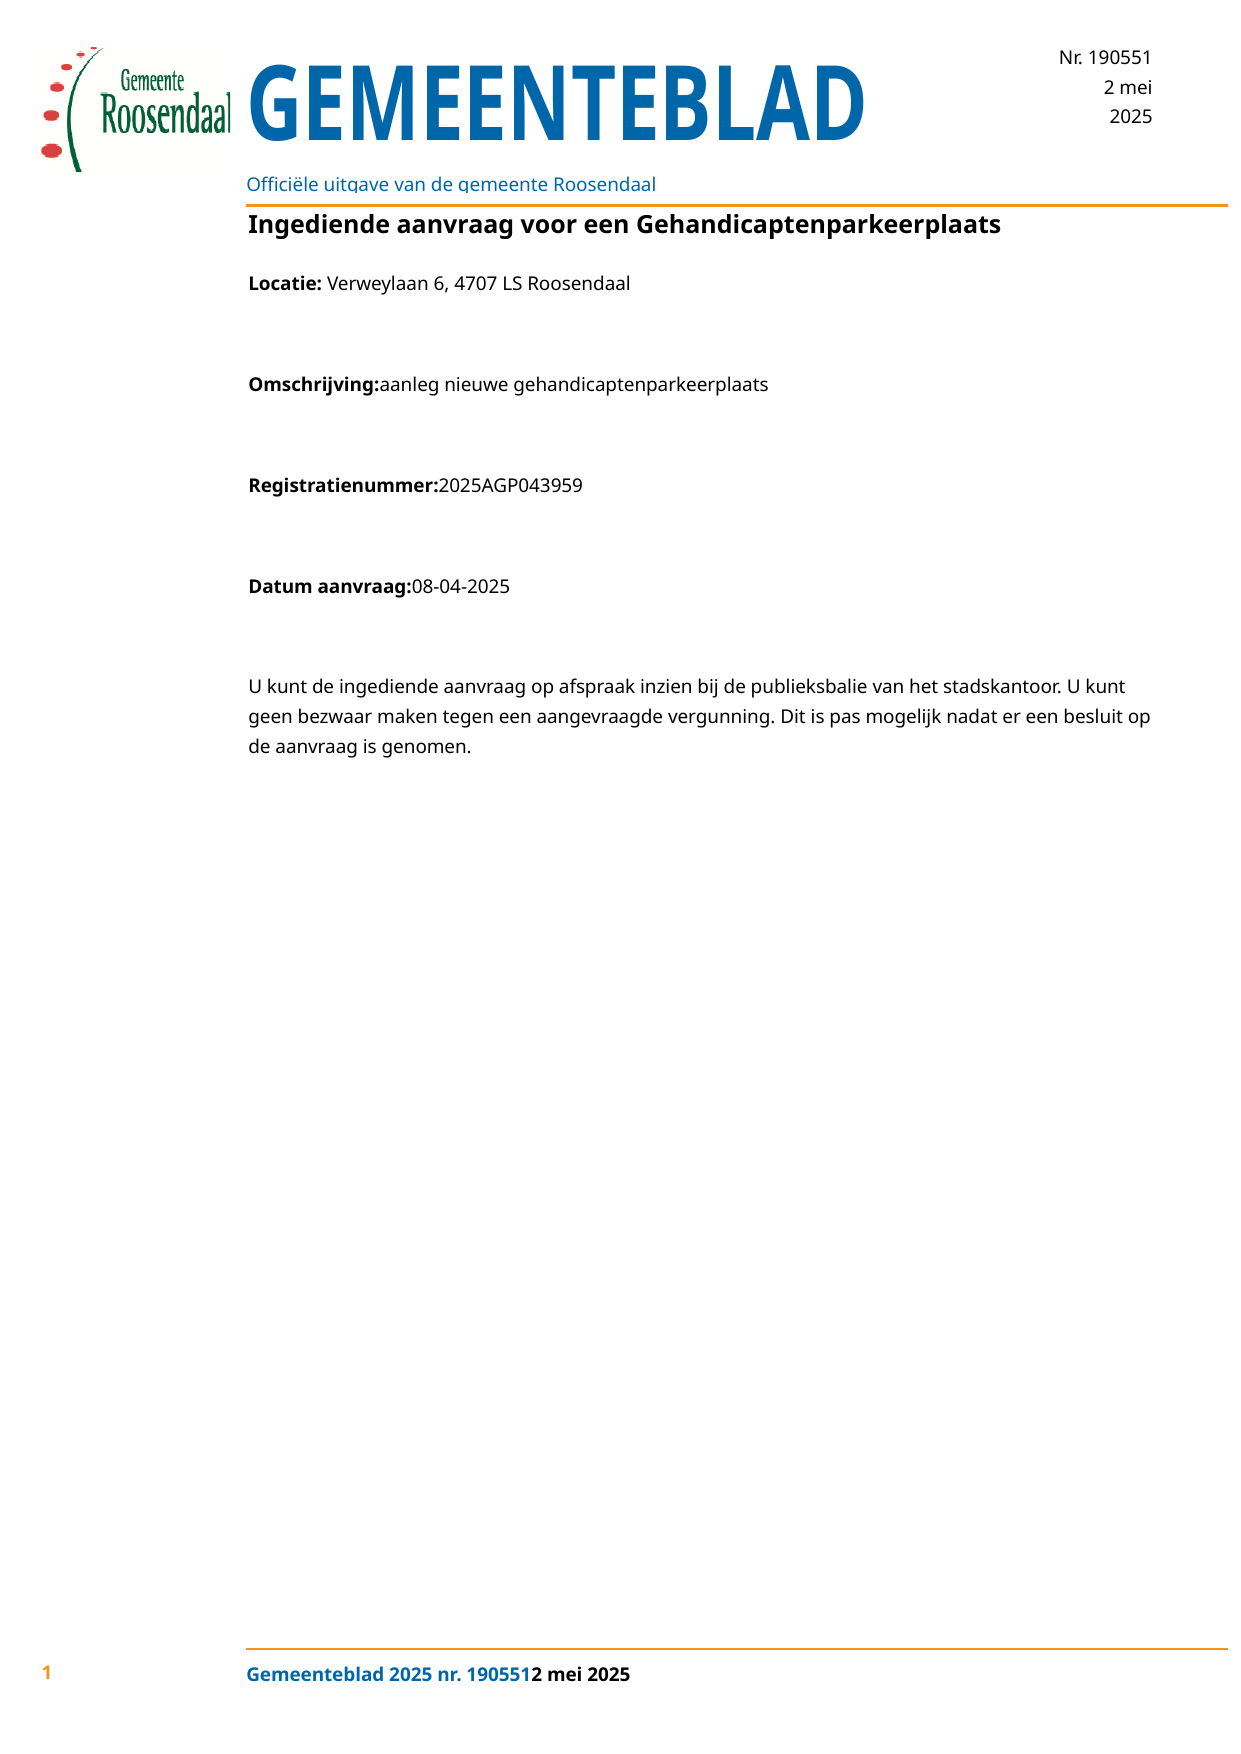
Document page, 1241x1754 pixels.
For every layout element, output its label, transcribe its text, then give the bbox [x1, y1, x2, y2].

text Locatie: Verweylaan 6, 4707 LS Roosendaal [248, 270, 1152, 296]
text Datum aanvraag:08-04-2025 [248, 573, 1152, 598]
picture [41, 47, 231, 172]
text Ingediende aanvraag voor een Gehandicaptenparkeerplaats [248, 207, 1152, 241]
text U kunt de ingediende aanvraag op afspraak inzien bij de publieksbalie van het stadskantoor. U kunt geen bezwaar maken tegen een aangevraagde vergunning. Dit is pas mogelijk nadat er een besluit op de aanvraag is genomen. [248, 674, 1152, 758]
text Registratienummer:2025AGP043959 [248, 472, 1152, 498]
text Omschrijving:aanleg nieuwe gehandicaptenparkeerplaats [248, 371, 1152, 397]
